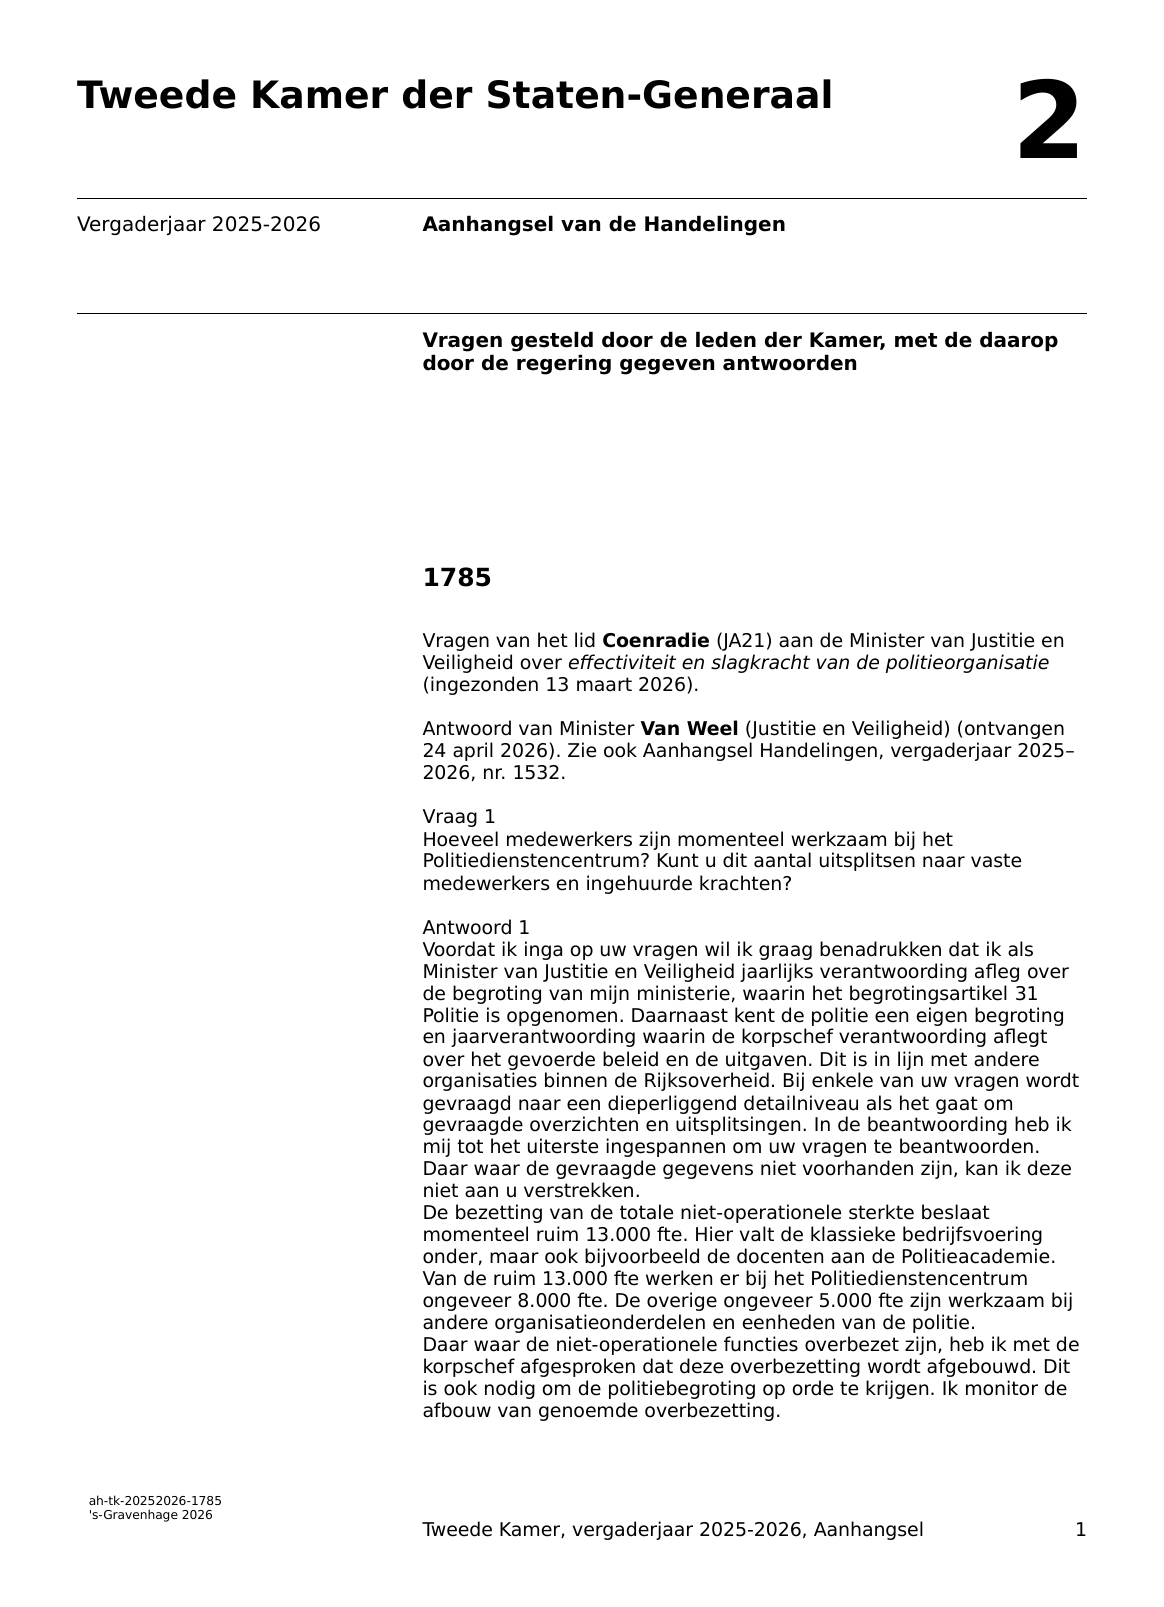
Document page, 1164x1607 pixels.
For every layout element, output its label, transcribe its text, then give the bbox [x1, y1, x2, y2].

text De bezetting van de totale niet-operationele sterkte beslaat momenteel ruim 13.000 fte. Hier valt de klassieke bedrijfsvoering onder, maar ook bijvoorbeeld de docenten aan de Politieacademie. Van de ruim 13.000 fte werken er bij het Politiedienstencentrum ongeveer 8.000 fte. De overige ongeveer 5.000 fte zijn werkzaam bij andere organisatieonderdelen en eenheden van de politie. [422, 1202, 1087, 1334]
text Vragen van het lid Coenradie (JA21) aan de Minister van Justitie en Veiligheid over effectiviteit en slagkracht van de politieorganisatie (ingezonden 13 maart 2026). [422, 630, 1087, 696]
table_cell Aanhangsel van de Handelingen [422, 199, 1087, 313]
table_header Tweede Kamer der Staten-Generaal [77, 59, 886, 198]
table_cell [77, 314, 422, 375]
text 1785 [422, 563, 1087, 592]
table_cell Vragen gesteld door de leden der Kamer, met de daarop door de regering gegeven antwoorden [422, 314, 1087, 375]
table_cell Vergaderjaar 2025-2026 [77, 199, 422, 313]
table_header 2 [886, 59, 1087, 198]
text Antwoord 1 [422, 917, 1087, 938]
text Vraag 1 [422, 806, 1087, 828]
text Daar waar de niet-operationele functies overbezet zijn, heb ik met de korpschef afgesproken dat deze overbezetting wordt afgebouwd. Dit is ook nodig om de politiebegroting op orde te krijgen. Ik monitor de afbouw van genoemde overbezetting. [422, 1334, 1087, 1422]
text ah-tk-20252026-1785 [88, 1494, 323, 1508]
text Voordat ik inga op uw vragen wil ik graag benadrukken dat ik als Minister van Justitie en Veiligheid jaarlijks verantwoording afleg over de begroting van mijn ministerie, waarin het begrotingsartikel 31 Politie is opgenomen. Daarnaast kent de politie een eigen begroting en jaarverantwoording waarin de korpschef verantwoording aflegt over het gevoerde beleid en de uitgaven. Dit is in lijn met andere organisaties binnen de Rijksoverheid. Bij enkele van uw vragen wordt gevraagd naar een dieperliggend detailniveau als het gaat om gevraagde overzichten en uitsplitsingen. In de beantwoording heb ik mij tot het uiterste ingespannen om uw vragen te beantwoorden. Daar waar de gevraagde gegevens niet voorhanden zijn, kan ik deze niet aan u verstrekken. [422, 938, 1087, 1202]
text Antwoord van Minister Van Weel (Justitie en Veiligheid) (ontvangen 24 april 2026). Zie ook Aanhangsel Handelingen, vergaderjaar 2025–2026, nr. 1532. [422, 718, 1087, 784]
text 's-Gravenhage 2026 [88, 1508, 323, 1522]
text Hoeveel medewerkers zijn momenteel werkzaam bij het Politiedienstencentrum? Kunt u dit aantal uitsplitsen naar vaste medewerkers en ingehuurde krachten? [422, 828, 1087, 894]
